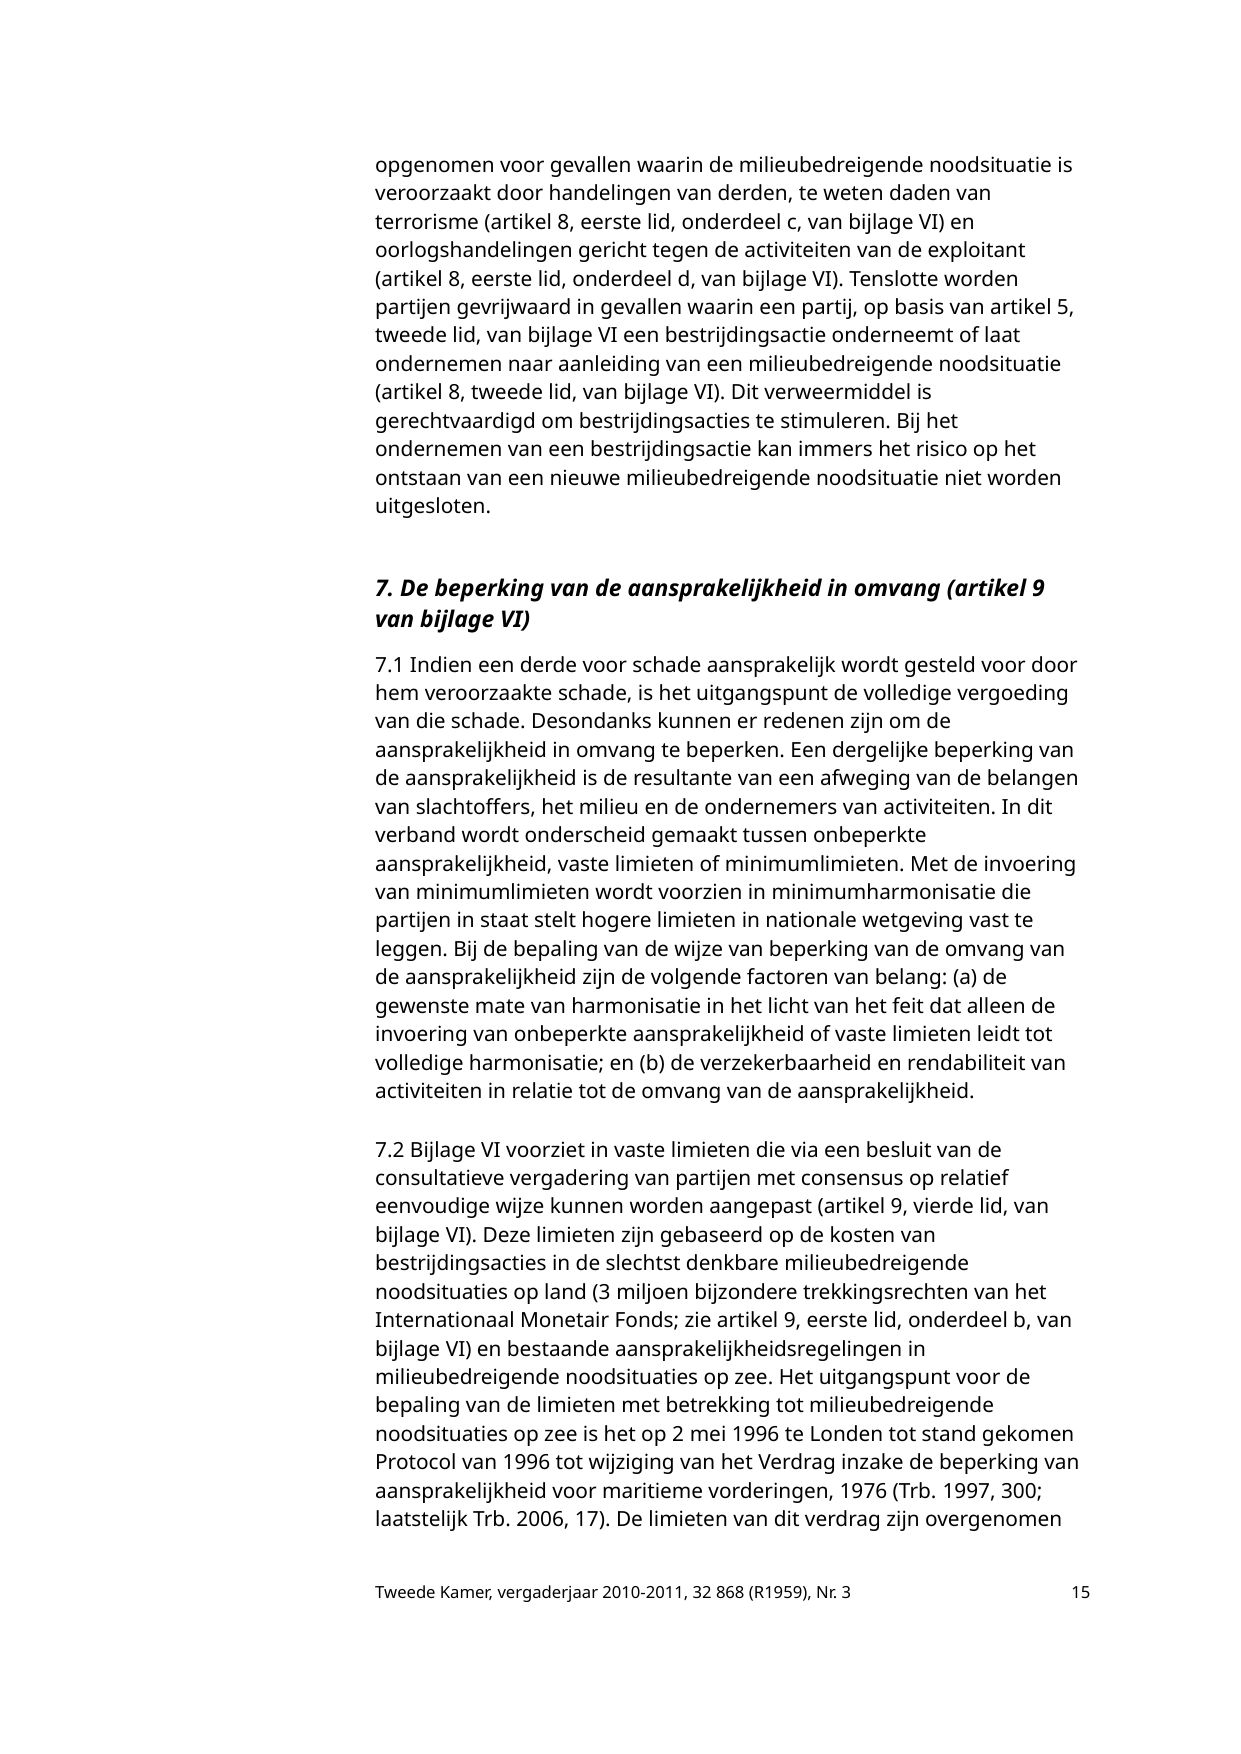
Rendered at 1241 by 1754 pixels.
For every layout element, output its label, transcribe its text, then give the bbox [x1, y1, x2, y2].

text opgenomen voor gevallen waarin de milieubedreigende noodsituatie is veroorzaakt door handelingen van derden, te weten daden van terrorisme (artikel 8, eerste lid, onderdeel c, van bijlage VI) en oorlogshandelingen gericht tegen de activiteiten van de exploitant (artikel 8, eerste lid, onderdeel d, van bijlage VI). Tenslotte worden partijen gevrijwaard in gevallen waarin een partij, op basis van artikel 5, tweede lid, van bijlage VI een bestrijdingsactie onderneemt of laat ondernemen naar aanleiding van een milieubedreigende noodsituatie (artikel 8, tweede lid, van bijlage VI). Dit verweermiddel is gerechtvaardigd om bestrijdingsacties te stimuleren. Bij het ondernemen van een bestrijdingsactie kan immers het risico op het ontstaan van een nieuwe milieubedreigende noodsituatie niet worden uitgesloten. [375, 150, 1090, 520]
subtitle 7. De beperking van de aansprakelijkheid in omvang (artikel 9 van bijlage VI) [375, 572, 1090, 635]
text 7.2 Bijlage VI voorziet in vaste limieten die via een besluit van de consultatieve vergadering van partijen met consensus op relatief eenvoudige wijze kunnen worden aangepast (artikel 9, vierde lid, van bijlage VI). Deze limieten zijn gebaseerd op de kosten van bestrijdingsacties in de slechtst denkbare milieubedreigende noodsituaties op land (3 miljoen bijzondere trekkingsrechten van het Internationaal Monetair Fonds; zie artikel 9, eerste lid, onderdeel b, van bijlage VI) en bestaande aansprakelijkheidsregelingen in milieubedreigende noodsituaties op zee. Het uitgangspunt voor de bepaling van de limieten met betrekking tot milieubedreigende noodsituaties op zee is het op 2 mei 1996 te Londen tot stand gekomen Protocol van 1996 tot wijziging van het Verdrag inzake de beperking van aansprakelijkheid voor maritieme vorderingen, 1976 (Trb. 1997, 300; laatstelijk Trb. 2006, 17). De limieten van dit verdrag zijn overgenomen [375, 1135, 1090, 1533]
text 7.1 Indien een derde voor schade aansprakelijk wordt gesteld voor door hem veroorzaakte schade, is het uitgangspunt de volledige vergoeding van die schade. Desondanks kunnen er redenen zijn om de aansprakelijkheid in omvang te beperken. Een dergelijke beperking van de aansprakelijkheid is de resultante van een afweging van de belangen van slachtoffers, het milieu en de ondernemers van activiteiten. In dit verband wordt onderscheid gemaakt tussen onbeperkte aansprakelijkheid, vaste limieten of minimumlimieten. Met de invoering van minimumlimieten wordt voorzien in minimumharmonisatie die partijen in staat stelt hogere limieten in nationale wetgeving vast te leggen. Bij de bepaling van de wijze van beperking van de omvang van de aansprakelijkheid zijn de volgende factoren van belang: (a) de gewenste mate van harmonisatie in het licht van het feit dat alleen de invoering van onbeperkte aansprakelijkheid of vaste limieten leidt tot volledige harmonisatie; en (b) de verzekerbaarheid en rendabiliteit van activiteiten in relatie tot de omvang van de aansprakelijkheid. [375, 650, 1090, 1105]
